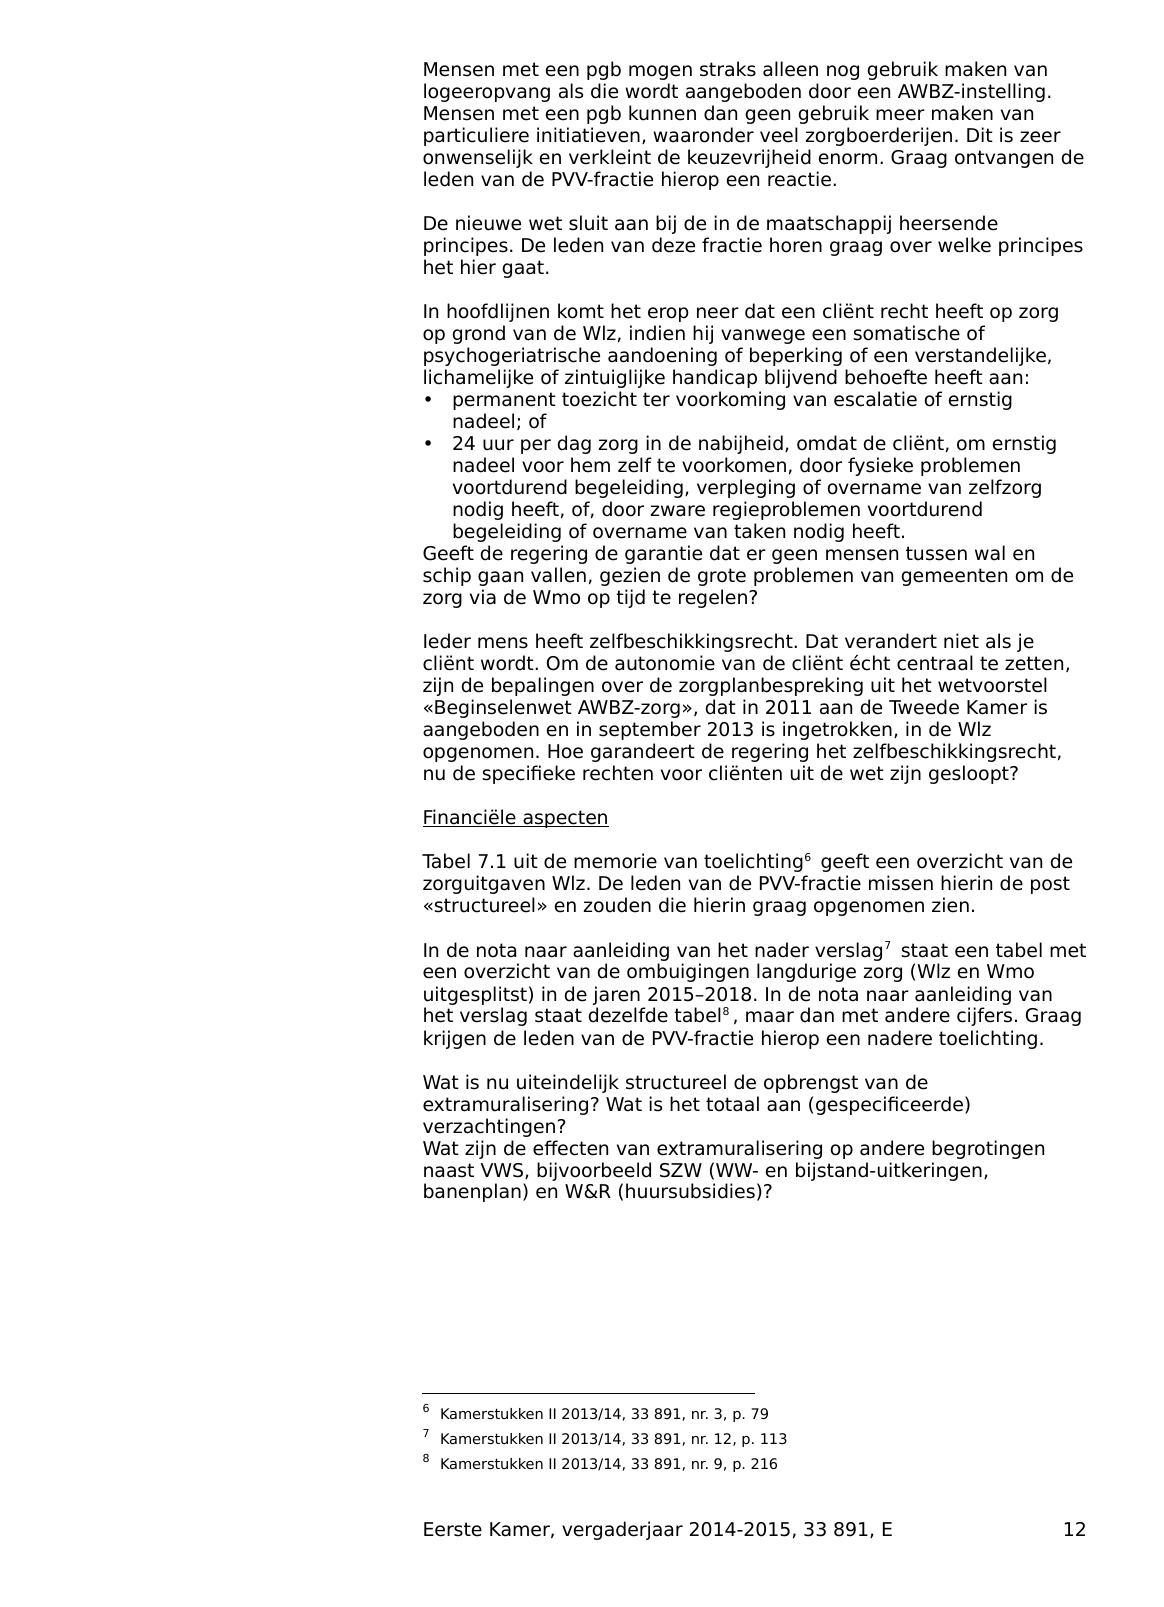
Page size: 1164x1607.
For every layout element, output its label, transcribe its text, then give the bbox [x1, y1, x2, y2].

text Kamerstukken II 2013/14, 33 891, nr. 3, p. 79 [422, 1402, 1087, 1424]
text Geeft de regering de garantie dat er geen mensen tussen wal en schip gaan vallen, gezien de grote problemen van gemeenten om de zorg via de Wmo op tijd te regelen? [422, 543, 1087, 609]
text In hoofdlijnen komt het erop neer dat een cliënt recht heeft op zorg op grond van de Wlz, indien hij vanwege een somatische of psychogeriatrische aandoening of beperking of een verstandelijke, lichamelijke of zintuiglijke handicap blijvend behoefte heeft aan: [422, 301, 1087, 389]
text • permanent toezicht ter voorkoming van escalatie of ernstig nadeel; of [422, 389, 1087, 433]
text Kamerstukken II 2013/14, 33 891, nr. 12, p. 113 [422, 1427, 1087, 1449]
text In de nota naar aanleiding van het nader verslag staat een tabel met een overzicht van de ombuigingen langdurige zorg (Wlz en Wmo uitgesplitst) in de jaren 2015–2018. In de nota naar aanleiding van het verslag staat dezelfde tabel, maar dan met andere cijfers. Graag krijgen de leden van de PVV-fractie hierop een nadere toelichting. [422, 939, 1087, 1049]
text Wat zijn de effecten van extramuralisering op andere begrotingen naast VWS, bijvoorbeeld SZW (WW- en bijstand-uitkeringen, banenplan) en W&R (huursubsidies)? [422, 1137, 1087, 1203]
text Tabel 7.1 uit de memorie van toelichting geeft een overzicht van de zorguitgaven Wlz. De leden van de PVV-fractie missen hierin de post «structureel» en zouden die hierin graag opgenomen zien. [422, 851, 1087, 917]
text Mensen met een pgb mogen straks alleen nog gebruik maken van logeeropvang als die wordt aangeboden door een AWBZ-instelling. Mensen met een pgb kunnen dan geen gebruik meer maken van particuliere initiatieven, waaronder veel zorgboerderijen. Dit is zeer onwenselijk en verkleint de keuzevrijheid enorm. Graag ontvangen de leden van de PVV-fractie hierop een reactie. [422, 59, 1087, 191]
subtitle Financiële aspecten [422, 807, 1087, 829]
text Wat is nu uiteindelijk structureel de opbrengst van de extramuralisering? Wat is het totaal aan (gespecificeerde) verzachtingen? [422, 1072, 1087, 1137]
text • 24 uur per dag zorg in de nabijheid, omdat de cliënt, om ernstig nadeel voor hem zelf te voorkomen, door fysieke problemen voortdurend begeleiding, verpleging of overname van zelfzorg nodig heeft, of, door zware regieproblemen voortdurend begeleiding of overname van taken nodig heeft. [422, 433, 1087, 543]
text De nieuwe wet sluit aan bij de in de maatschappij heersende principes. De leden van deze fractie horen graag over welke principes het hier gaat. [422, 213, 1087, 279]
text Kamerstukken II 2013/14, 33 891, nr. 9, p. 216 [422, 1452, 1087, 1474]
text Ieder mens heeft zelfbeschikkingsrecht. Dat verandert niet als je cliënt wordt. Om de autonomie van de cliënt écht centraal te zetten, zijn de bepalingen over de zorgplanbespreking uit het wetvoorstel «Beginselenwet AWBZ-zorg», dat in 2011 aan de Tweede Kamer is aangeboden en in september 2013 is ingetrokken, in de Wlz opgenomen. Hoe garandeert de regering het zelfbeschikkingsrecht, nu de specifieke rechten voor cliënten uit de wet zijn gesloopt? [422, 631, 1087, 785]
